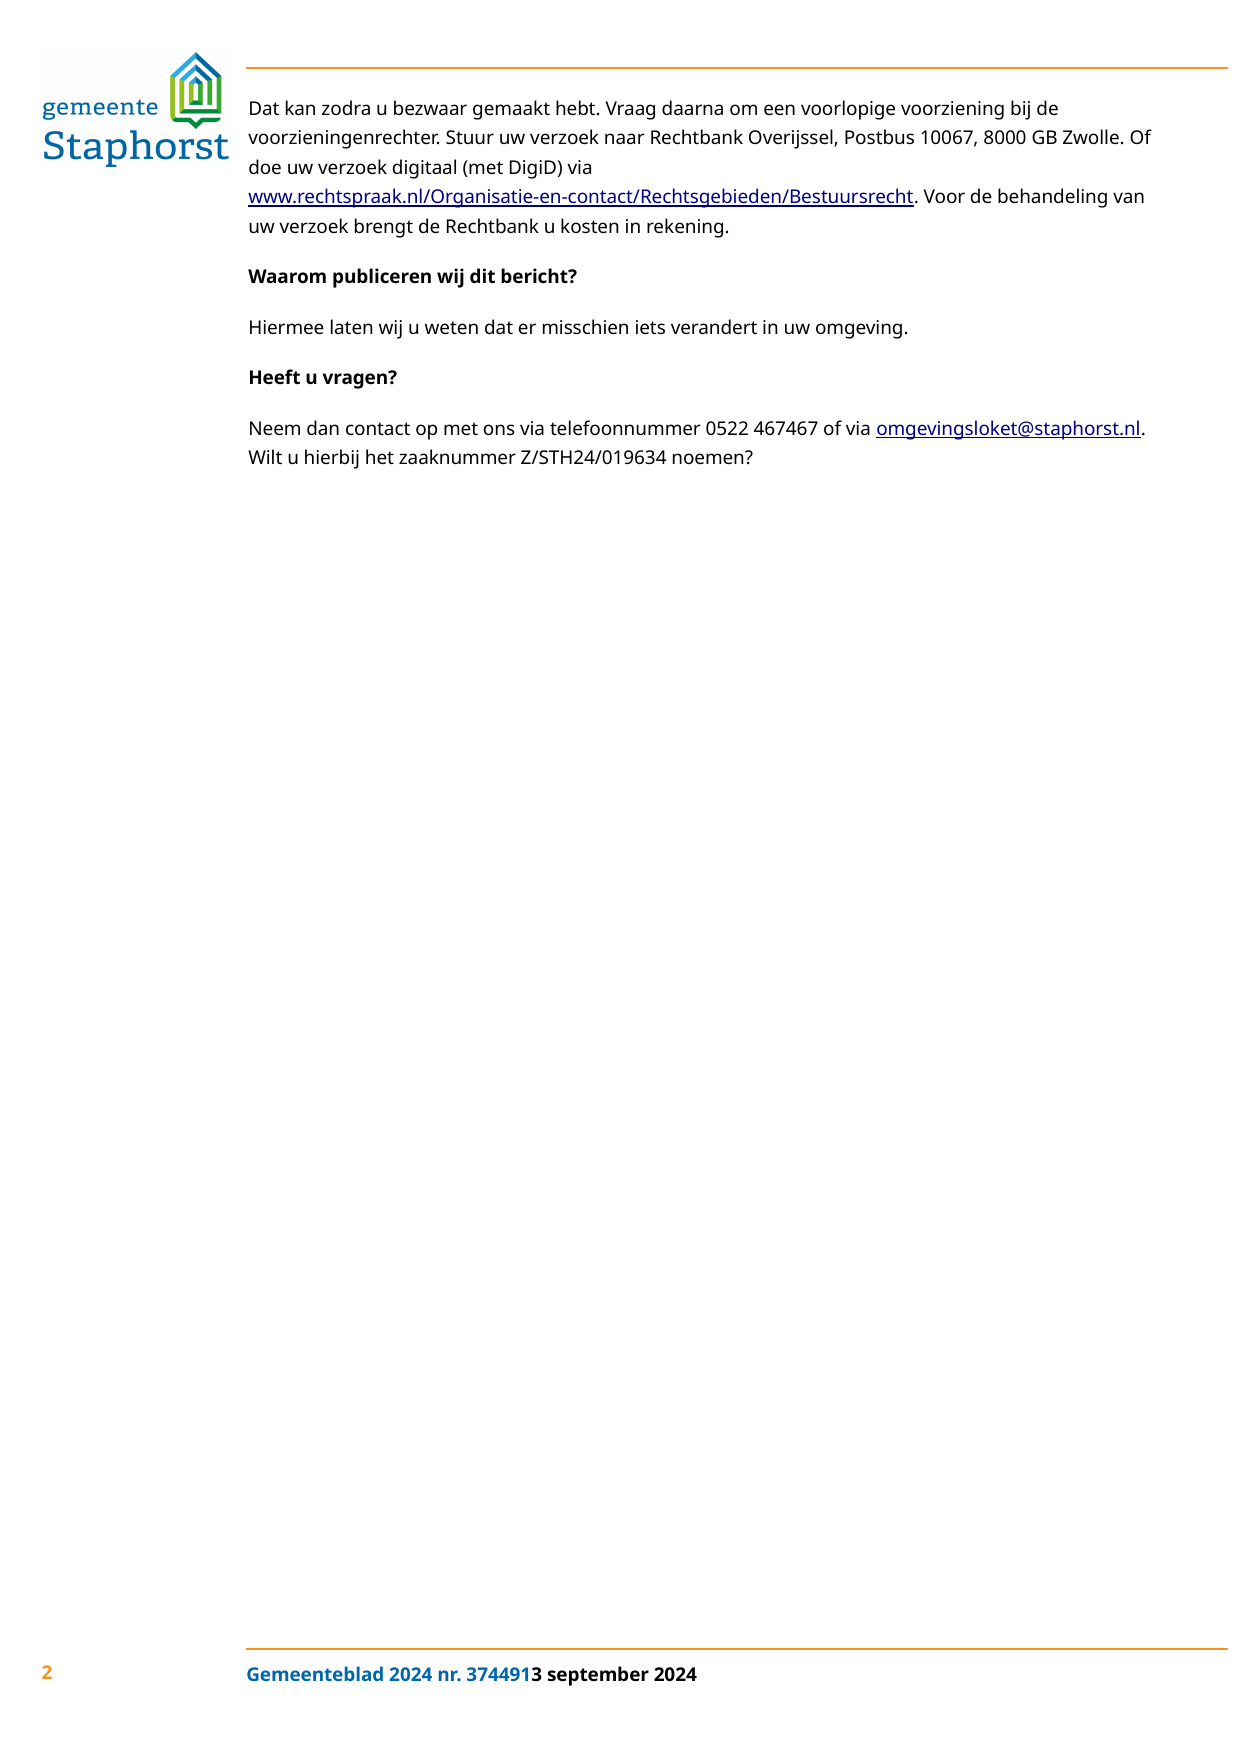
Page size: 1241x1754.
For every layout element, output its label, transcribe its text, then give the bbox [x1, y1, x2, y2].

text Waarom publiceren wij dit bericht? [248, 263, 1152, 289]
text Heeft u vragen? [248, 364, 1152, 390]
text Hiermee laten wij u weten dat er misschien iets verandert in uw omgeving. [248, 314, 1152, 340]
text Neem dan contact op met ons via telefoonnummer 0522 467467 of via omgevingsloket@staphorst.nl. Wilt u hierbij het zaaknummer Z/STH24/019634 noemen? [248, 415, 1152, 470]
text Dat kan zodra u bezwaar gemaakt hebt. Vraag daarna om een voorlopige voorziening bij de voorzieningenrechter. Stuur uw verzoek naar Rechtbank Overijssel, Postbus 10067, 8000 GB Zwolle. Of doe uw verzoek digitaal (met DigiD) via www.rechtspraak.nl/Organisatie-en-contact/Rechtsgebieden/Bestuursrecht. Voor de behandeling van uw verzoek brengt de Rechtbank u kosten in rekening. [248, 95, 1152, 239]
picture [41, 47, 231, 172]
